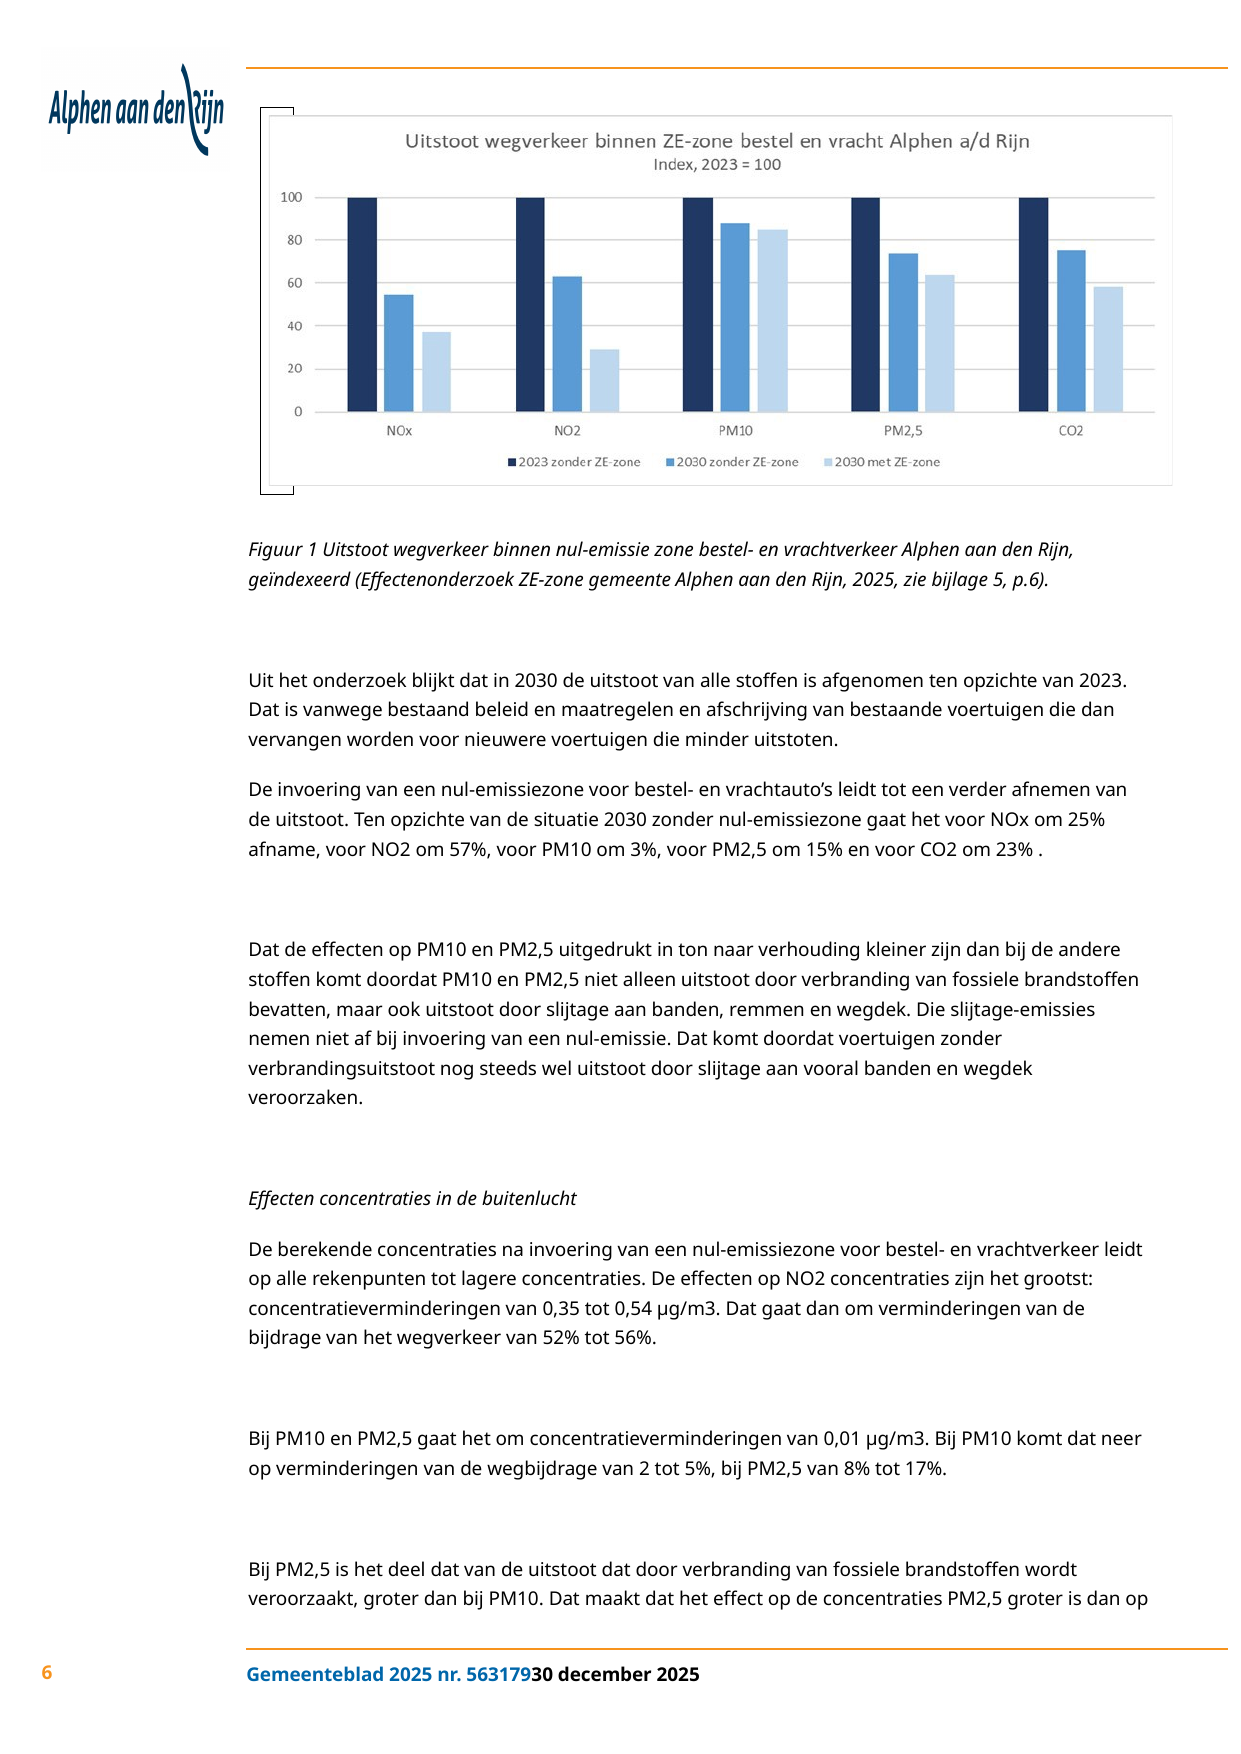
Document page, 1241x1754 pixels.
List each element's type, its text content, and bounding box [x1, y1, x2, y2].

text Uit het onderzoek blijkt dat in 2030 de uitstoot van alle stoffen is afgenomen ten opzichte van 2023. Dat is vanwege bestaand beleid en maatregelen en afschrijving van bestaande voertuigen die dan vervangen worden voor nieuwere voertuigen die minder uitstoten. [248, 667, 1152, 752]
picture [268, 115, 1173, 486]
text De invoering van een nul-emissiezone voor bestel- en vrachtauto’s leidt tot een verder afnemen van de uitstoot. Ten opzichte van de situatie 2030 zonder nul-emissiezone gaat het voor NOx om 25% afname, voor NO2 om 57%, voor PM10 om 3%, voor PM2,5 om 15% en voor CO2 om 23% . [248, 777, 1152, 862]
text Bij PM10 en PM2,5 gaat het om concentratieverminderingen van 0,01 μg/m3. Bij PM10 komt dat neer op verminderingen van de wegbijdrage van 2 tot 5%, bij PM2,5 van 8% tot 17%. [248, 1425, 1152, 1481]
text Figuur 1 Uitstoot wegverkeer binnen nul-emissie zone bestel- en vrachtverkeer Alphen aan den Rijn, geïndexeerd (Effectenonderzoek ZE-zone gemeente Alphen aan den Rijn, 2025, zie bijlage 5, p.6). [248, 537, 1152, 592]
text Effecten concentraties in de buitenlucht [248, 1185, 1152, 1211]
picture [41, 47, 231, 172]
text Bij PM2,5 is het deel dat van de uitstoot dat door verbranding van fossiele brandstoffen wordt veroorzaakt, groter dan bij PM10. Dat maakt dat het effect op de concentraties PM2,5 groter is dan op [248, 1556, 1152, 1611]
text De berekende concentraties na invoering van een nul-emissiezone voor bestel- en vrachtverkeer leidt op alle rekenpunten tot lagere concentraties. De effecten op NO2 concentraties zijn het grootst: concentratieverminderingen van 0,35 tot 0,54 μg/m3. Dat gaat dan om verminderingen van de bijdrage van het wegverkeer van 52% tot 56%. [248, 1236, 1152, 1350]
text Dat de effecten op PM10 en PM2,5 uitgedrukt in ton naar verhouding kleiner zijn dan bij de andere stoffen komt doordat PM10 en PM2,5 niet alleen uitstoot door verbranding van fossiele brandstoffen bevatten, maar ook uitstoot door slijtage aan banden, remmen en wegdek. Die slijtage-emissies nemen niet af bij invoering van een nul-emissie. Dat komt doordat voertuigen zonder verbrandingsuitstoot nog steeds wel uitstoot door slijtage aan vooral banden en wegdek veroorzaken. [248, 937, 1152, 1110]
